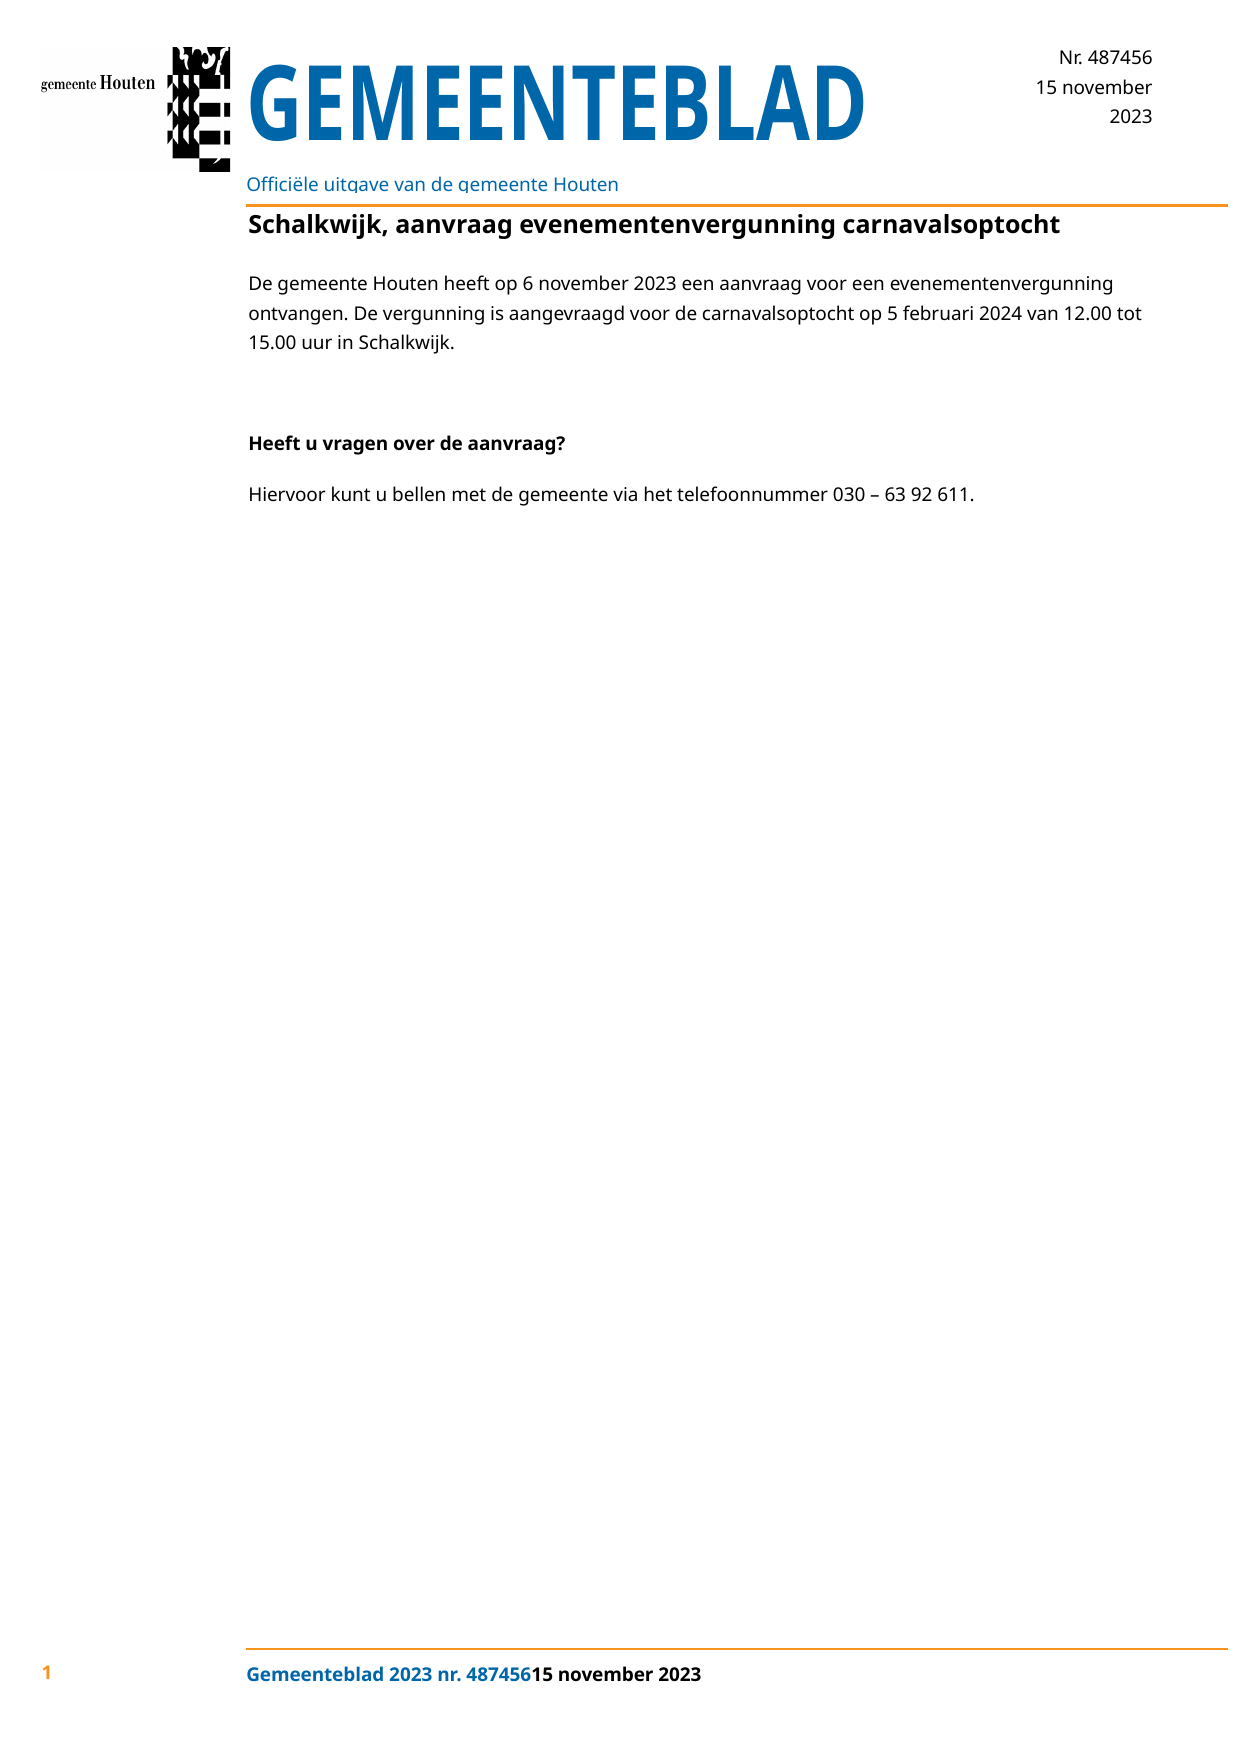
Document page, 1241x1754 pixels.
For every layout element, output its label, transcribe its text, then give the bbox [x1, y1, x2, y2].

picture [41, 47, 231, 172]
text Hiervoor kunt u bellen met de gemeente via het telefoonnummer 030 – 63 92 611. [248, 481, 1152, 506]
text De gemeente Houten heeft op 6 november 2023 een aanvraag voor een evenementenvergunning ontvangen. De vergunning is aangevraagd voor de carnavalsoptocht op 5 februari 2024 van 12.00 tot 15.00 uur in Schalkwijk. [248, 270, 1152, 355]
text Schalkwijk, aanvraag evenementenvergunning carnavalsoptocht [248, 207, 1152, 241]
text Heeft u vragen over de aanvraag? [248, 430, 1152, 456]
